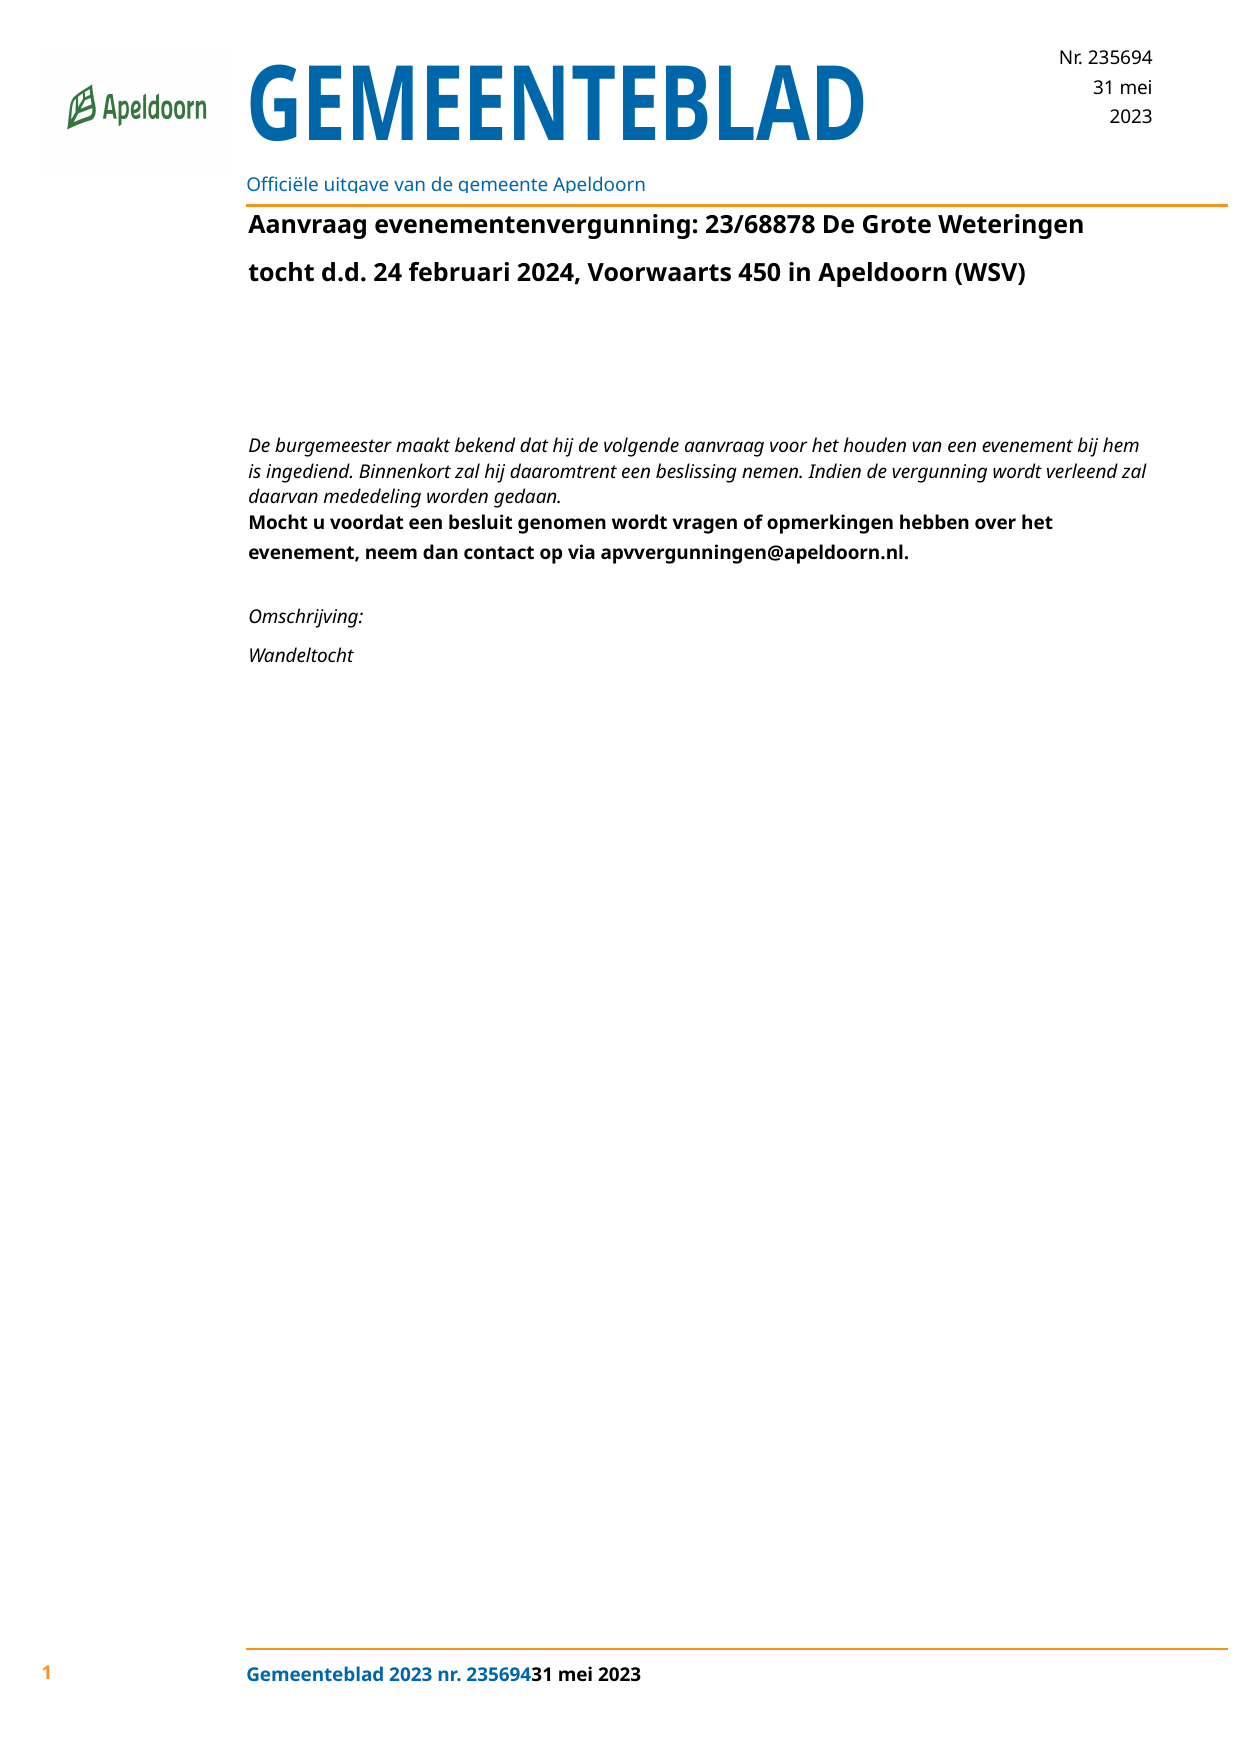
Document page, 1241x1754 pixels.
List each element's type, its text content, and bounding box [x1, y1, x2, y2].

text De burgemeester maakt bekend dat hij de volgende aanvraag voor het houden van een evenement bij hem is ingediend. Binnenkort zal hij daaromtrent een beslissing nemen. Indien de vergunning wordt verleend zal daarvan mededeling worden gedaan. [248, 432, 1152, 509]
text Mocht u voordat een besluit genomen wordt vragen of opmerkingen hebben over het evenement, neem dan contact op via apvvergunningen@apeldoorn.nl. [248, 509, 1152, 565]
text Omschrijving: [248, 603, 1152, 629]
picture [41, 47, 231, 172]
text Wandeltocht [248, 642, 1152, 668]
text Aanvraag evenementenvergunning: 23/68878 De Grote Weteringen tocht d.d. 24 februari 2024, Voorwaarts 450 in Apeldoorn (WSV) [248, 207, 1152, 288]
